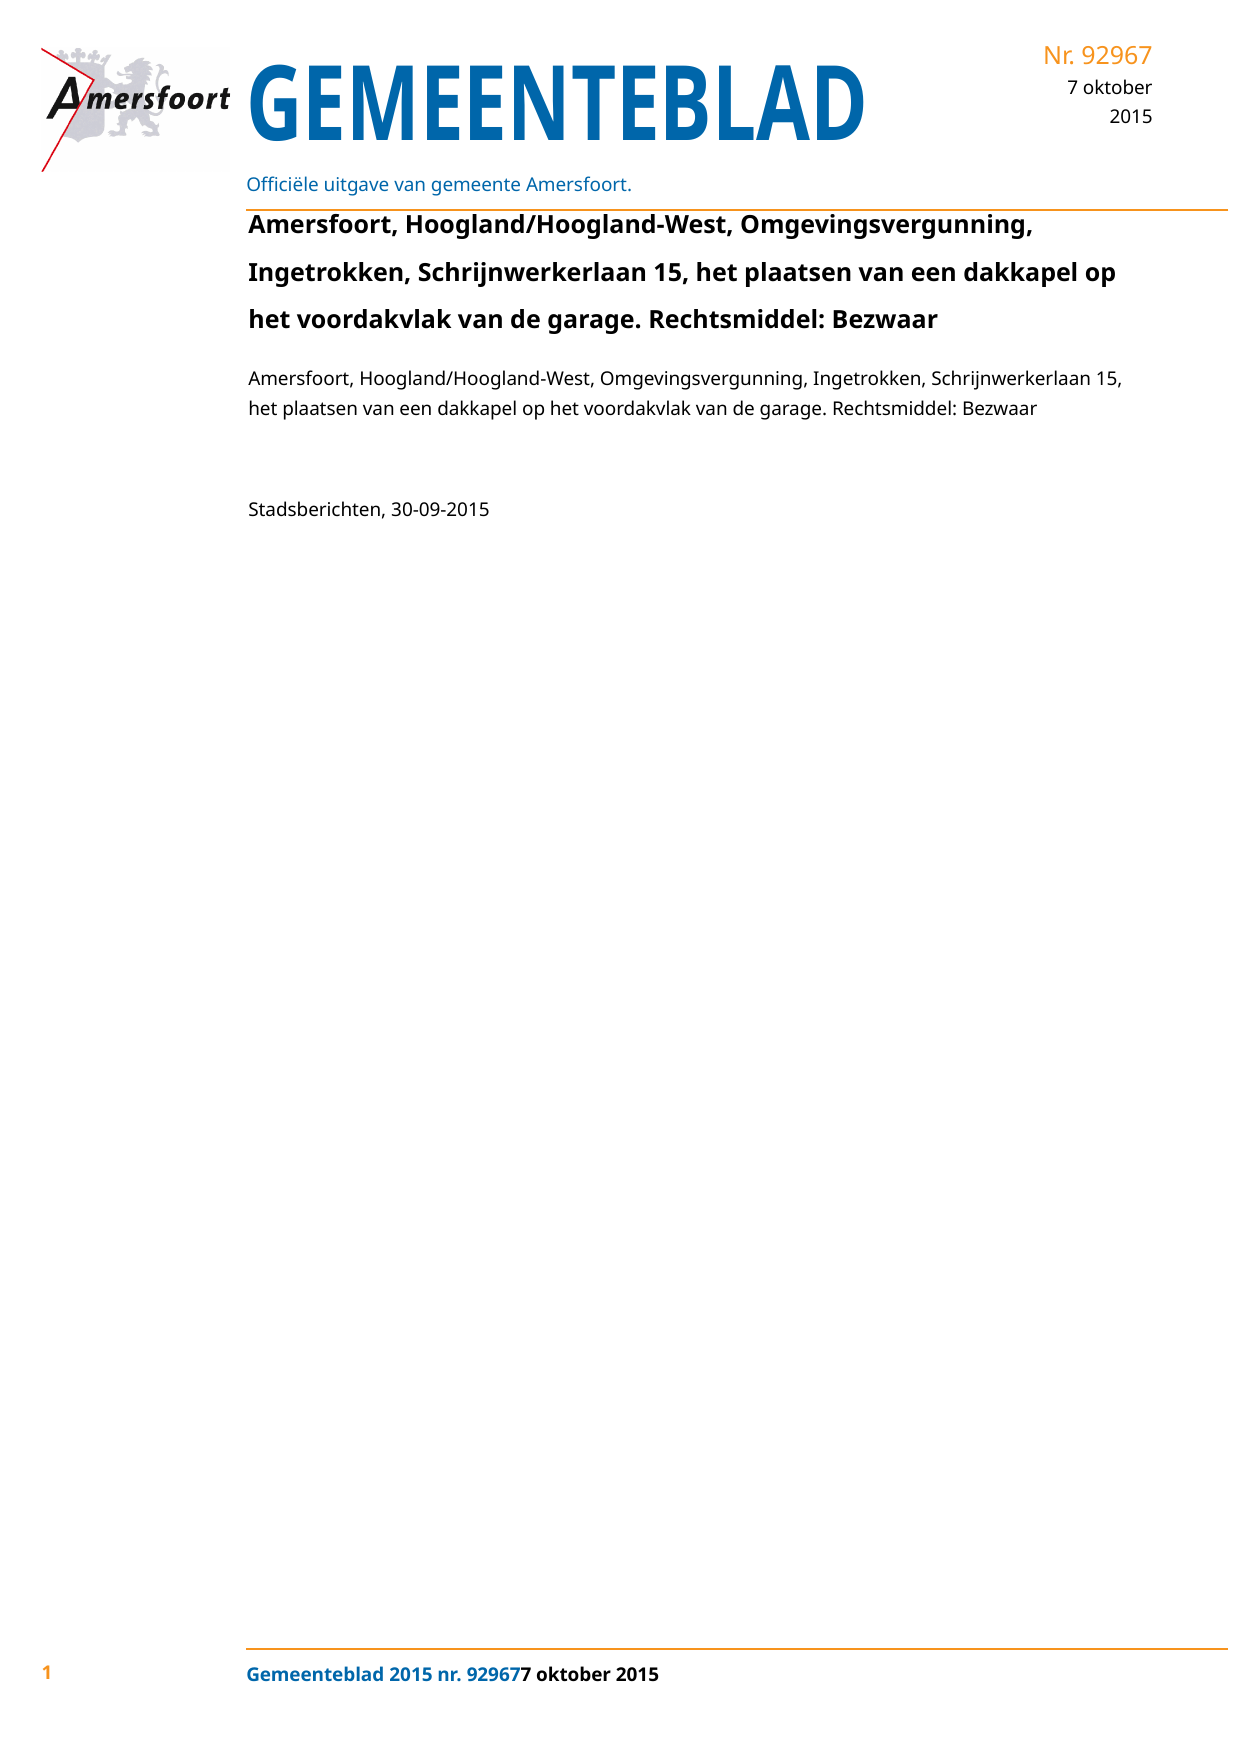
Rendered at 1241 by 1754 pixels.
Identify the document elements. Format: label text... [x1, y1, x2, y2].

picture [41, 47, 231, 172]
text Amersfoort, Hoogland/Hoogland-West, Omgevingsvergunning, Ingetrokken, Schrijnwerkerlaan 15, het plaatsen van een dakkapel op het voordakvlak van de garage. Rechtsmiddel: Bezwaar [248, 211, 1152, 336]
text Stadsberichten, 30-09-2015 [248, 496, 1152, 522]
text Amersfoort, Hoogland/Hoogland-West, Omgevingsvergunning, Ingetrokken, Schrijnwerkerlaan 15, het plaatsen van een dakkapel op het voordakvlak van de garage. Rechtsmiddel: Bezwaar [248, 366, 1152, 421]
